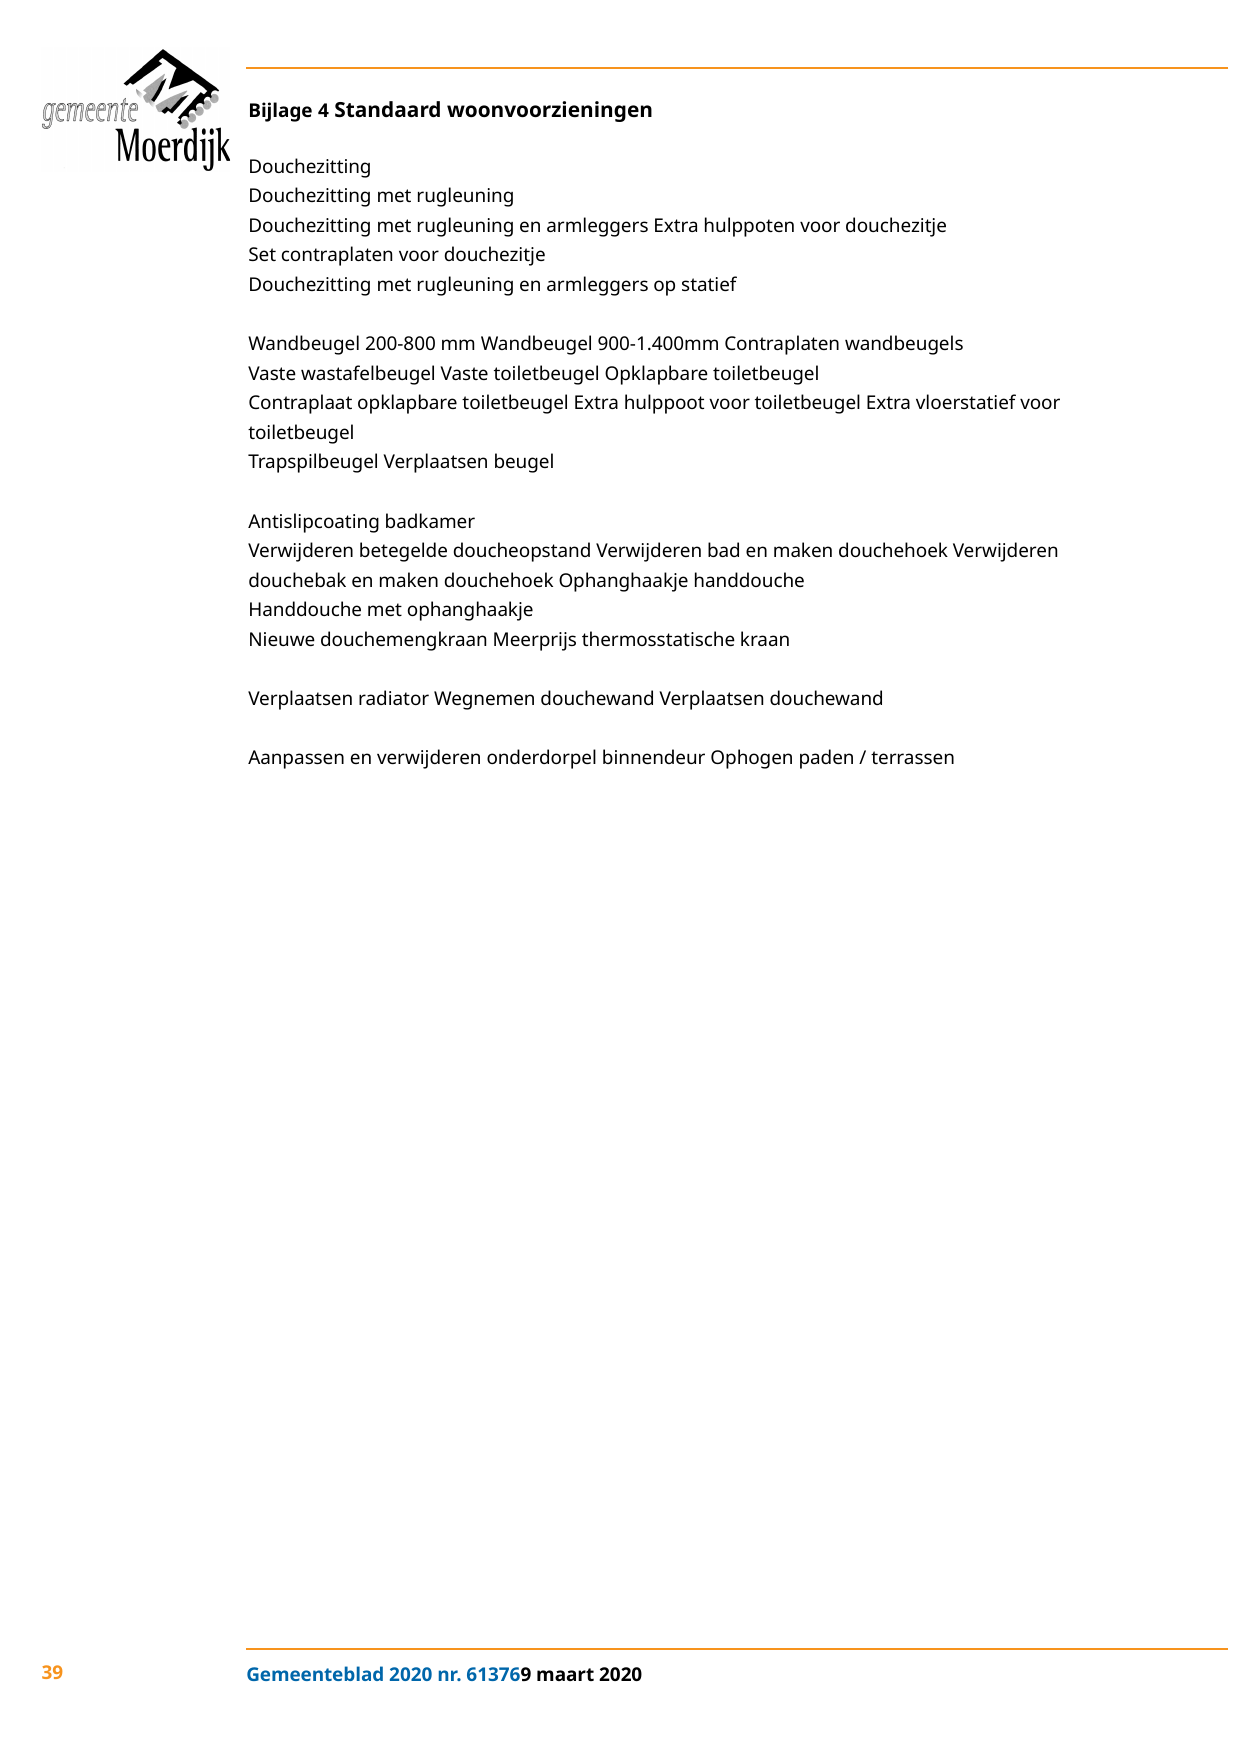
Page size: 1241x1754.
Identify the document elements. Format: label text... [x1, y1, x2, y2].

text Douchezitting met rugleuning [248, 182, 1152, 208]
text Trapspilbeugel Verplaatsen beugel [248, 449, 1152, 474]
text Nieuwe douchemengkraan Meerprijs thermosstatische kraan [248, 626, 1152, 652]
text Verplaatsen radiator Wegnemen douchewand Verplaatsen douchewand [248, 685, 1152, 711]
picture [41, 47, 231, 172]
text Aanpassen en verwijderen onderdorpel binnendeur Ophogen paden / terrassen [248, 744, 1152, 770]
text Douchezitting [248, 153, 1152, 179]
text Douchezitting met rugleuning en armleggers Extra hulppoten voor douchezitje [248, 212, 1152, 238]
text Douchezitting met rugleuning en armleggers op statief [248, 271, 1152, 297]
text Verwijderen betegelde doucheopstand Verwijderen bad en maken douchehoek Verwijderen douchebak en maken douchehoek Ophanghaakje handdouche [248, 537, 1152, 593]
text Vaste wastafelbeugel Vaste toiletbeugel Opklapbare toiletbeugel [248, 360, 1152, 386]
text Wandbeugel 200-800 mm Wandbeugel 900-1.400mm Contraplaten wandbeugels [248, 330, 1152, 356]
text Antislipcoating badkamer [248, 508, 1152, 534]
text Bijlage 4 Standaard woonvoorzieningen [248, 95, 1152, 123]
text Contraplaat opklapbare toiletbeugel Extra hulppoot voor toiletbeugel Extra vloerstatief voor toiletbeugel [248, 389, 1152, 445]
text Set contraplaten voor douchezitje [248, 242, 1152, 267]
text Handdouche met ophanghaakje [248, 597, 1152, 622]
